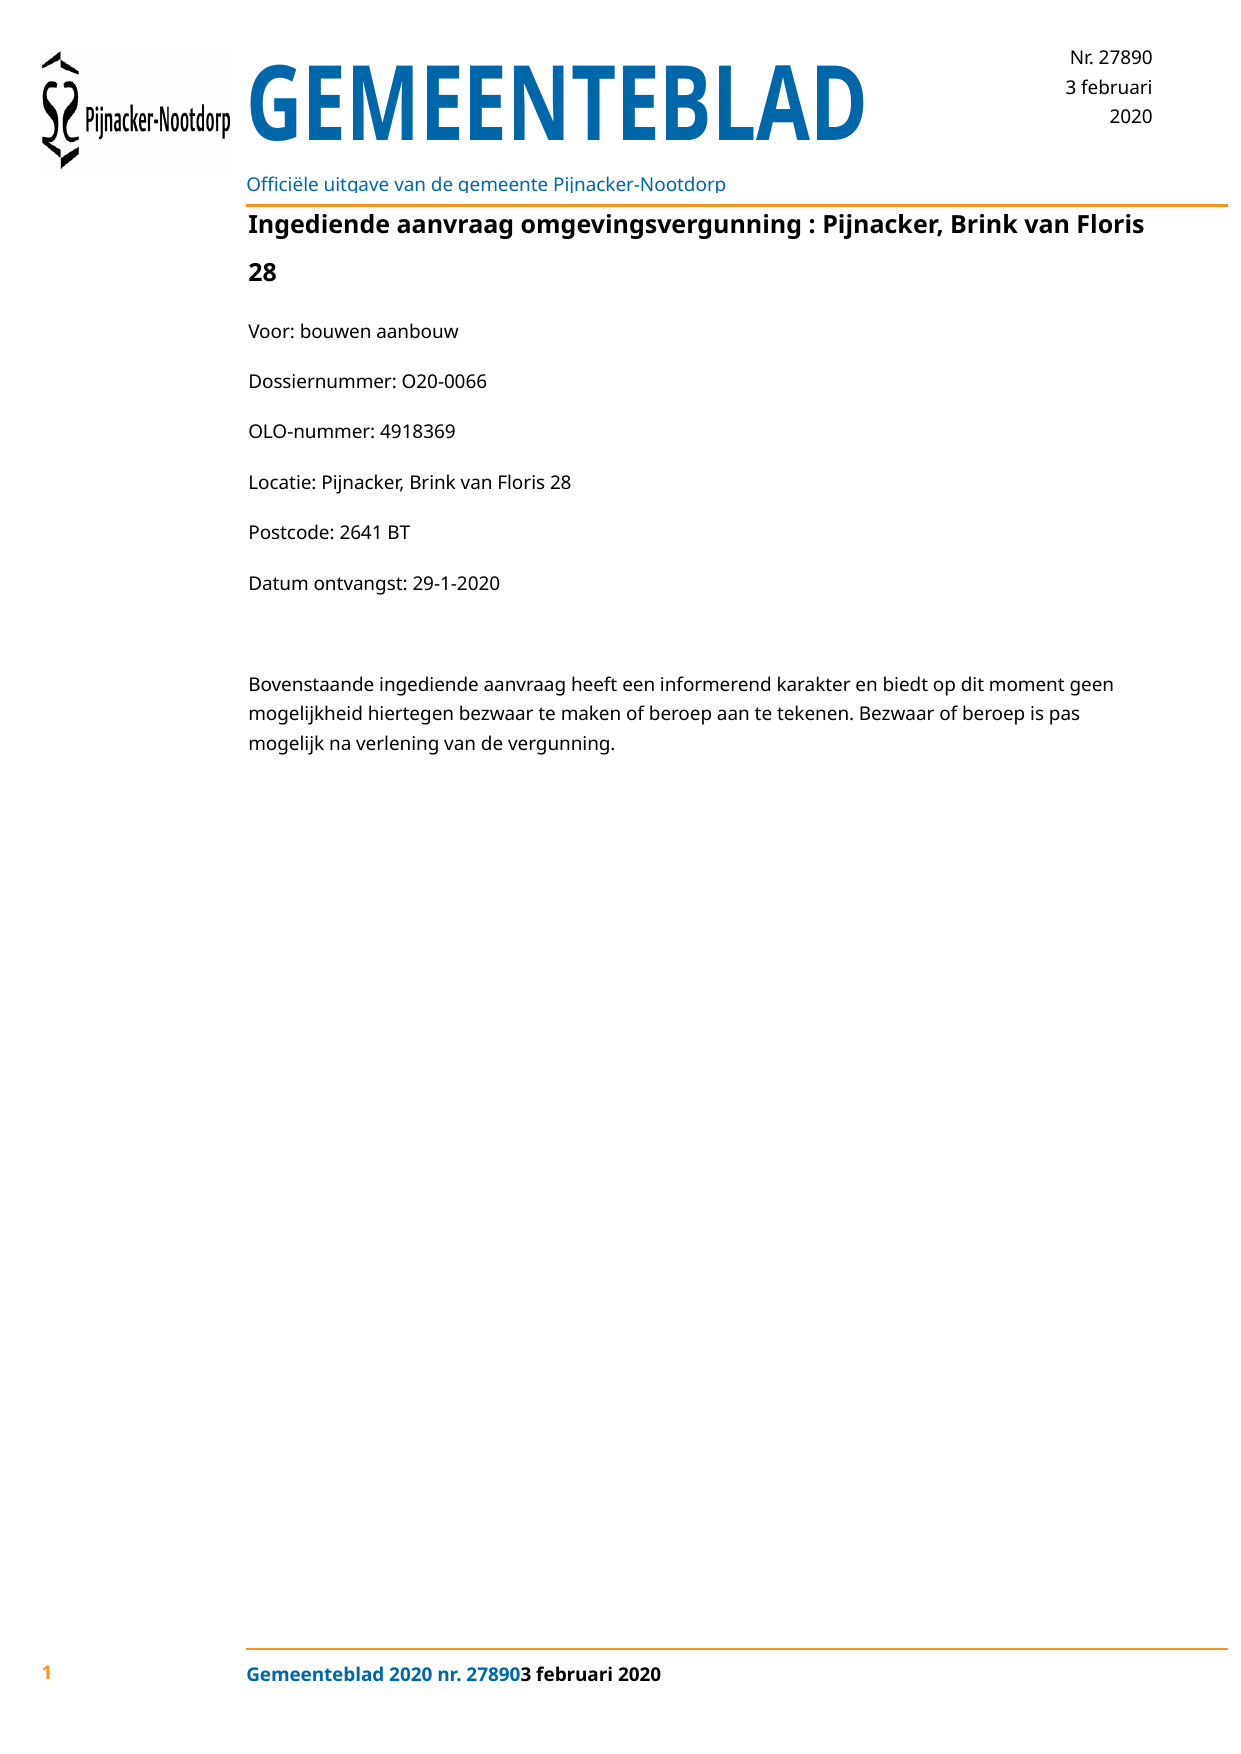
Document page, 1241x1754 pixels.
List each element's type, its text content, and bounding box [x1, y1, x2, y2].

text Locatie: Pijnacker, Brink van Floris 28 [248, 469, 1152, 495]
picture [41, 47, 231, 172]
text Datum ontvangst: 29-1-2020 [248, 570, 1152, 596]
text Postcode: 2641 BT [248, 519, 1152, 545]
text OLO-nummer: 4918369 [248, 419, 1152, 444]
text Bovenstaande ingediende aanvraag heeft een informerend karakter en biedt op dit moment geen mogelijkheid hiertegen bezwaar te maken of beroep aan te tekenen. Bezwaar of beroep is pas mogelijk na verlening van de vergunning. [248, 671, 1152, 756]
text Voor: bouwen aanbouw [248, 318, 1152, 344]
text Ingediende aanvraag omgevingsvergunning : Pijnacker, Brink van Floris 28 [248, 207, 1152, 288]
text Dossiernummer: O20-0066 [248, 368, 1152, 394]
